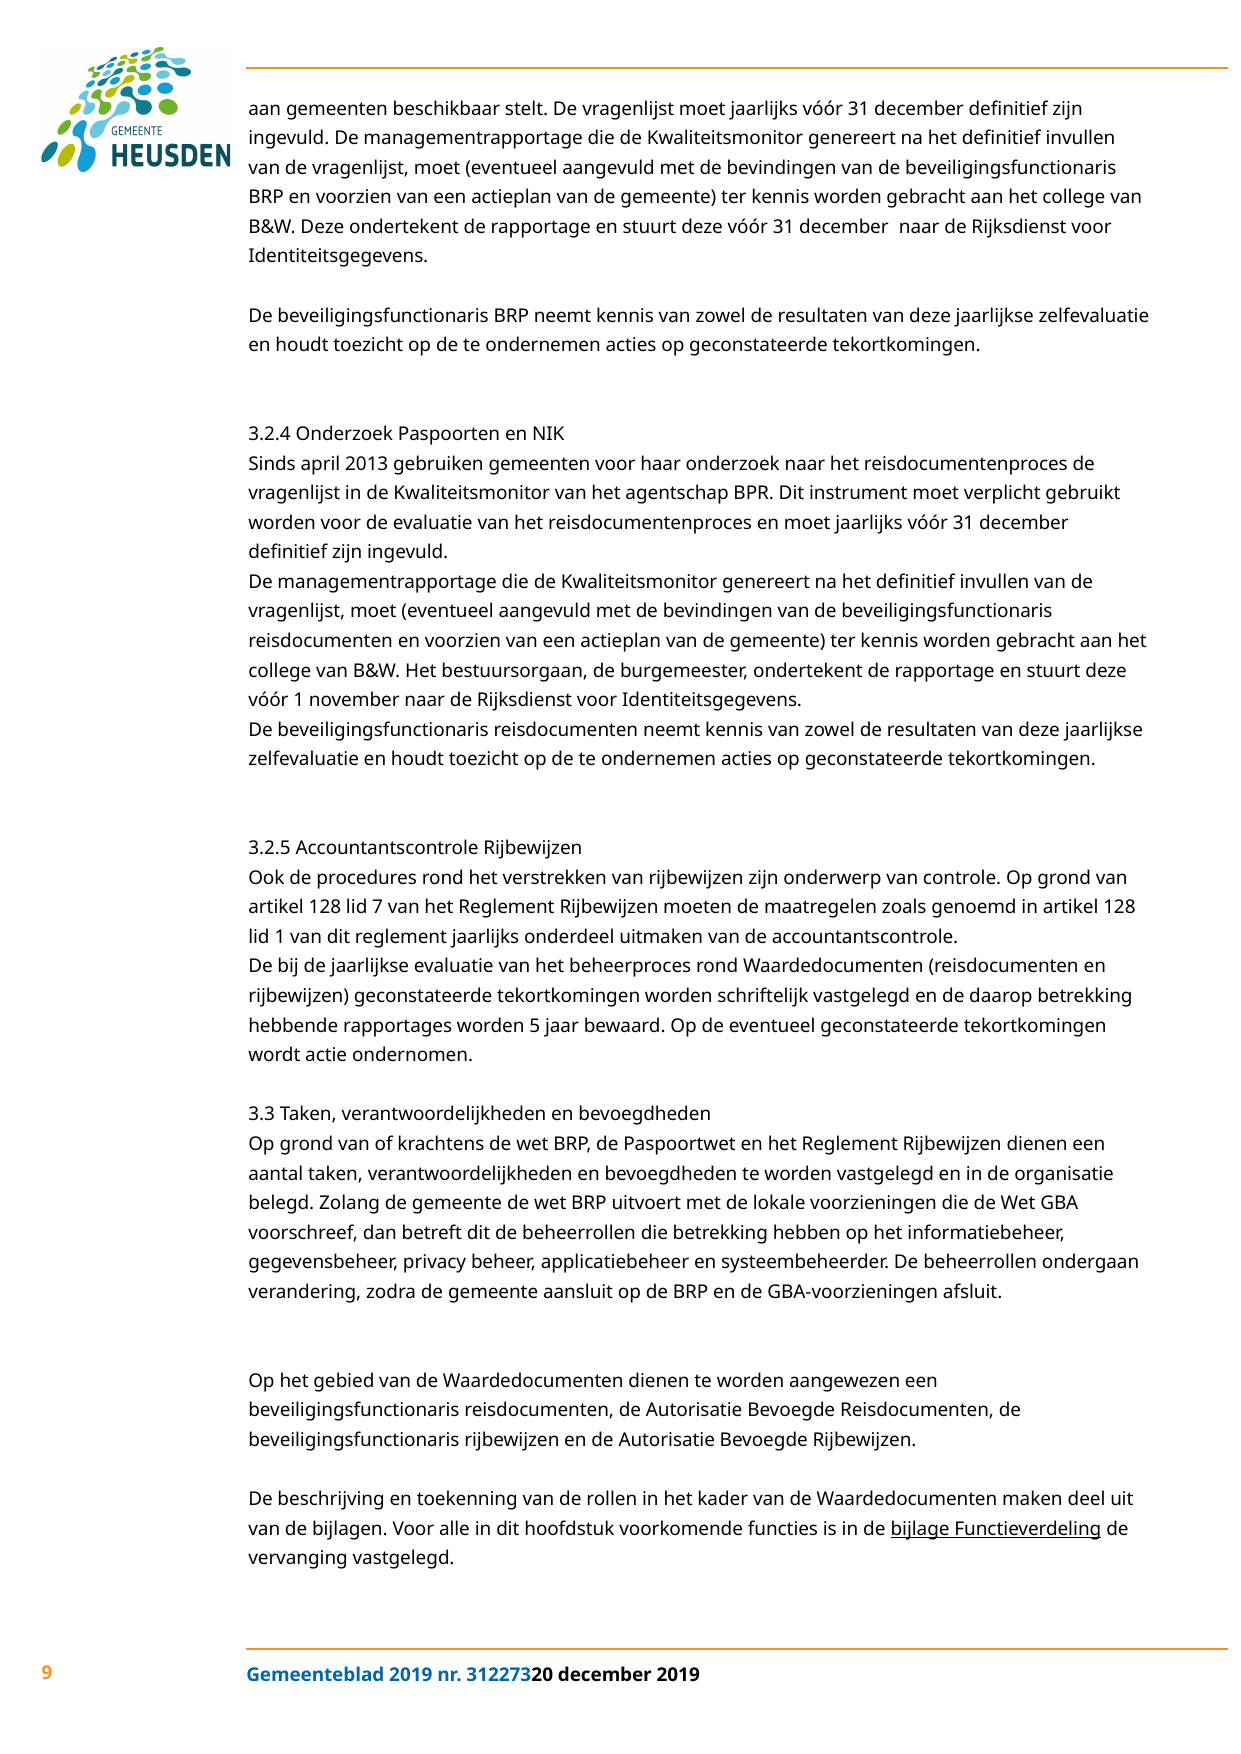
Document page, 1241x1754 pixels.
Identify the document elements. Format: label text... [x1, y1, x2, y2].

text De beveiligingsfunctionaris BRP neemt kennis van zowel de resultaten van deze jaarlijkse zelfevaluatie en houdt toezicht op de te ondernemen acties op geconstateerde tekortkomingen. [248, 302, 1152, 357]
text Ook de procedures rond het verstrekken van rijbewijzen zijn onderwerp van controle. Op grond van artikel 128 lid 7 van het Reglement Rijbewijzen moeten de maatregelen zoals genoemd in artikel 128 lid 1 van dit reglement jaarlijks onderdeel uitmaken van de accountantscontrole. [248, 864, 1152, 949]
text 3.3 Taken, verantwoordelijkheden en bevoegdheden [248, 1101, 1152, 1126]
text De beschrijving en toekenning van de rollen in het kader van de Waardedocumenten maken deel uit van de bijlagen. Voor alle in dit hoofdstuk voorkomende functies is in de bijlage Functieverdeling de vervanging vastgelegd. [248, 1485, 1152, 1570]
text aan gemeenten beschikbaar stelt. De vragenlijst moet jaarlijks vóór 31 december definitief zijn ingevuld. De managementrapportage die de Kwaliteitsmonitor genereert na het definitief invullen van de vragenlijst, moet (eventueel aangevuld met de bevindingen van de beveiligingsfunctionaris BRP en voorzien van een actieplan van de gemeente) ter kennis worden gebracht aan het college van B&W. Deze ondertekent de rapportage en stuurt deze vóór 31 december naar de Rijksdienst voor Identiteitsgegevens. [248, 95, 1152, 268]
text De managementrapportage die de Kwaliteitsmonitor genereert na het definitief invullen van de vragenlijst, moet (eventueel aangevuld met de bevindingen van de beveiligingsfunctionaris reisdocumenten en voorzien van een actieplan van de gemeente) ter kennis worden gebracht aan het college van B&W. Het bestuursorgaan, de burgemeester, ondertekent de rapportage en stuurt deze vóór 1 november naar de Rijksdienst voor Identiteitsgegevens. [248, 568, 1152, 712]
text Sinds april 2013 gebruiken gemeenten voor haar onderzoek naar het reisdocumentenproces de vragenlijst in de Kwaliteitsmonitor van het agentschap BPR. Dit instrument moet verplicht gebruikt worden voor de evaluatie van het reisdocumentenproces en moet jaarlijks vóór 31 december definitief zijn ingevuld. [248, 450, 1152, 564]
text 3.2.4 Onderzoek Paspoorten en NIK [248, 420, 1152, 446]
text 3.2.5 Accountantscontrole Rijbewijzen [248, 834, 1152, 860]
text De bij de jaarlijkse evaluatie van het beheerproces rond Waardedocumenten (reisdocumenten en rijbewijzen) geconstateerde tekortkomingen worden schriftelijk vastgelegd en de daarop betrekking hebbende rapportages worden 5 jaar bewaard. Op de eventueel geconstateerde tekortkomingen wordt actie ondernomen. [248, 953, 1152, 1067]
text Op grond van of krachtens de wet BRP, de Paspoortwet en het Reglement Rijbewijzen dienen een aantal taken, verantwoordelijkheden en bevoegdheden te worden vastgelegd en in de organisatie belegd. Zolang de gemeente de wet BRP uitvoert met de lokale voorzieningen die de Wet GBA voorschreef, dan betreft dit de beheerrollen die betrekking hebben op het informatiebeheer, gegevensbeheer, privacy beheer, applicatiebeheer en systeembeheerder. De beheerrollen ondergaan verandering, zodra de gemeente aansluit op de BRP en de GBA-voorzieningen afsluit. [248, 1130, 1152, 1304]
picture [41, 47, 231, 172]
text Op het gebied van de Waardedocumenten dienen te worden aangewezen een beveiligingsfunctionaris reisdocumenten, de Autorisatie Bevoegde Reisdocumenten, de beveiligingsfunctionaris rijbewijzen en de Autorisatie Bevoegde Rijbewijzen. [248, 1367, 1152, 1452]
text De beveiligingsfunctionaris reisdocumenten neemt kennis van zowel de resultaten van deze jaarlijkse zelfevaluatie en houdt toezicht op de te ondernemen acties op geconstateerde tekortkomingen. [248, 716, 1152, 771]
